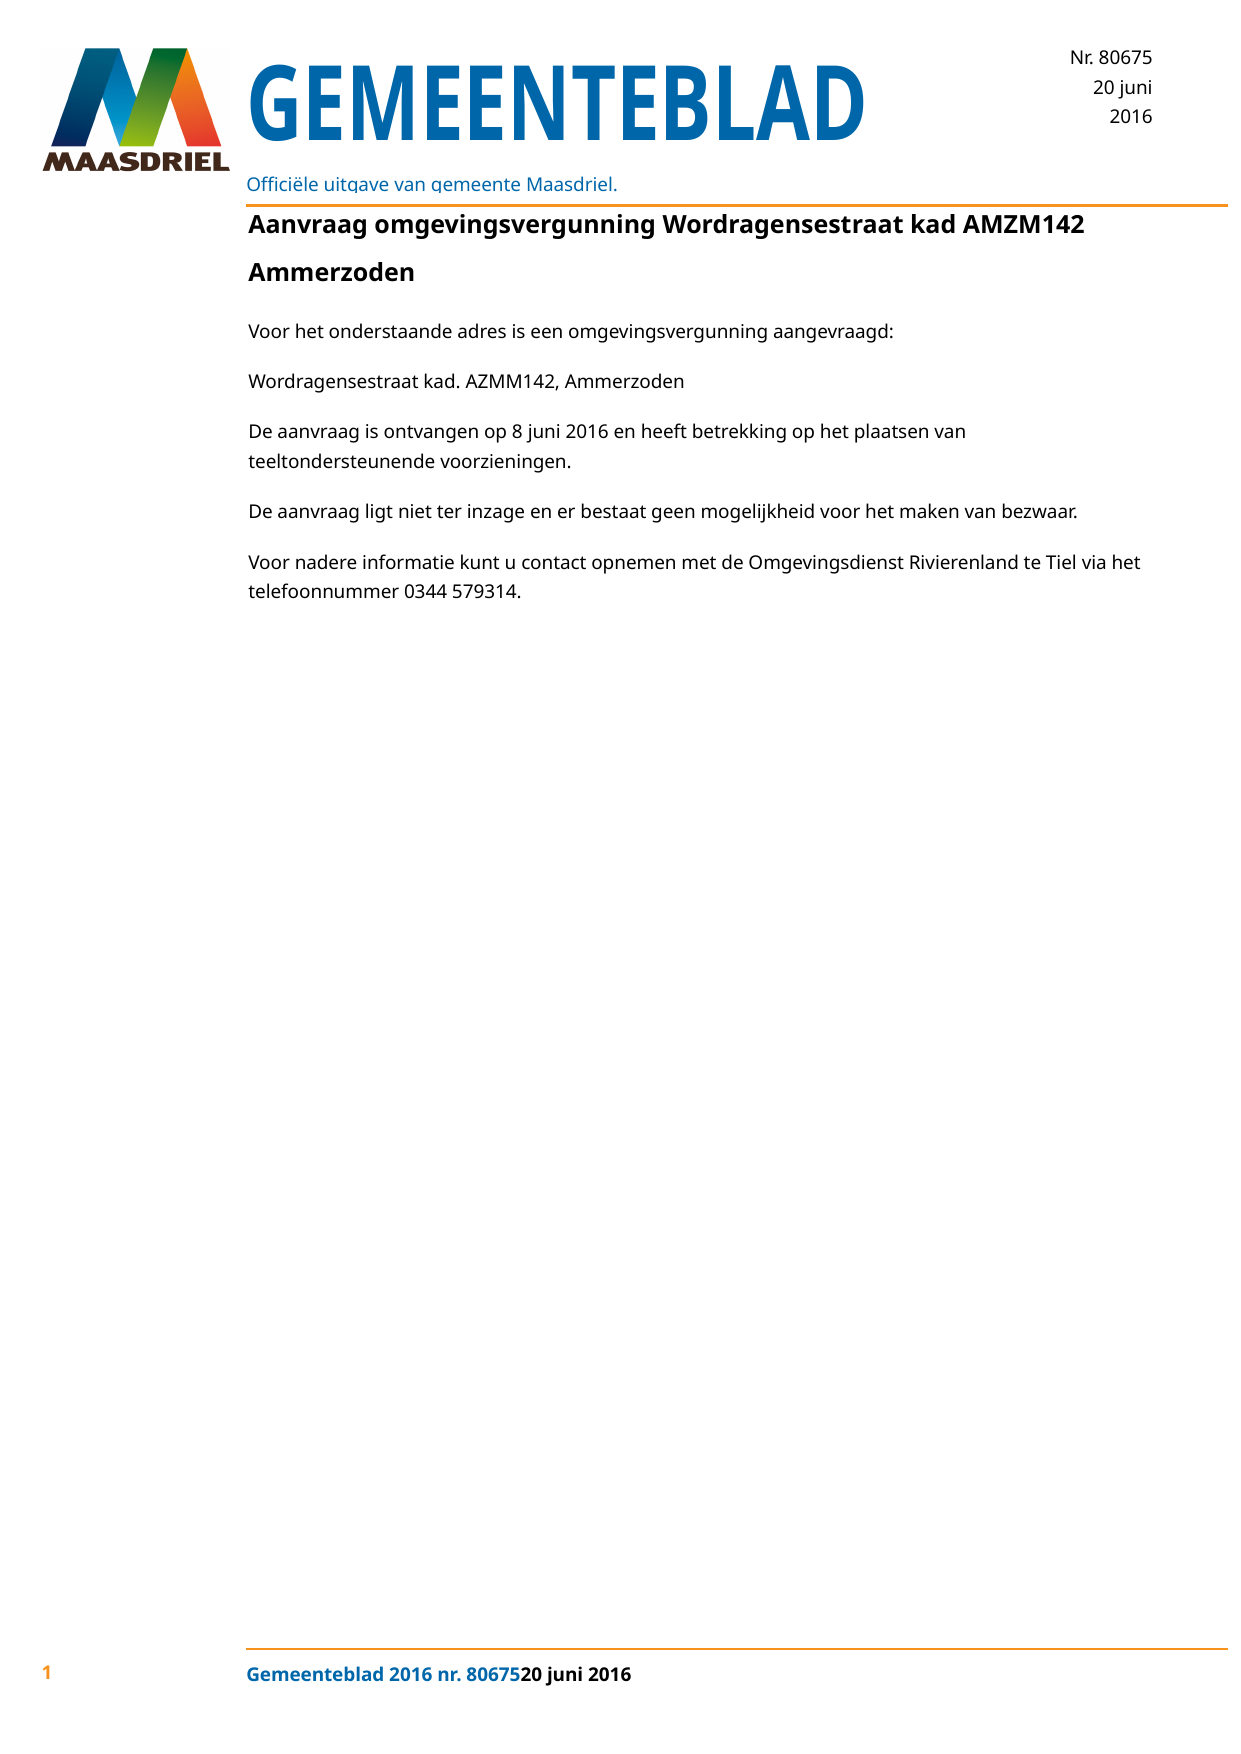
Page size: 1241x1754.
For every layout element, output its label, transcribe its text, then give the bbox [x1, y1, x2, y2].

text Voor nadere informatie kunt u contact opnemen met de Omgevingsdienst Rivierenland te Tiel via het telefoonnummer 0344 579314. [248, 549, 1152, 604]
text Voor het onderstaande adres is een omgevingsvergunning aangevraagd: [248, 318, 1152, 344]
picture [41, 47, 231, 172]
text De aanvraag ligt niet ter inzage en er bestaat geen mogelijkheid voor het maken van bezwaar. [248, 499, 1152, 524]
text Aanvraag omgevingsvergunning Wordragensestraat kad AMZM142 Ammerzoden [248, 207, 1152, 288]
text Wordragensestraat kad. AZMM142, Ammerzoden [248, 368, 1152, 394]
text De aanvraag is ontvangen op 8 juni 2016 en heeft betrekking op het plaatsen van teeltondersteunende voorzieningen. [248, 419, 1152, 474]
